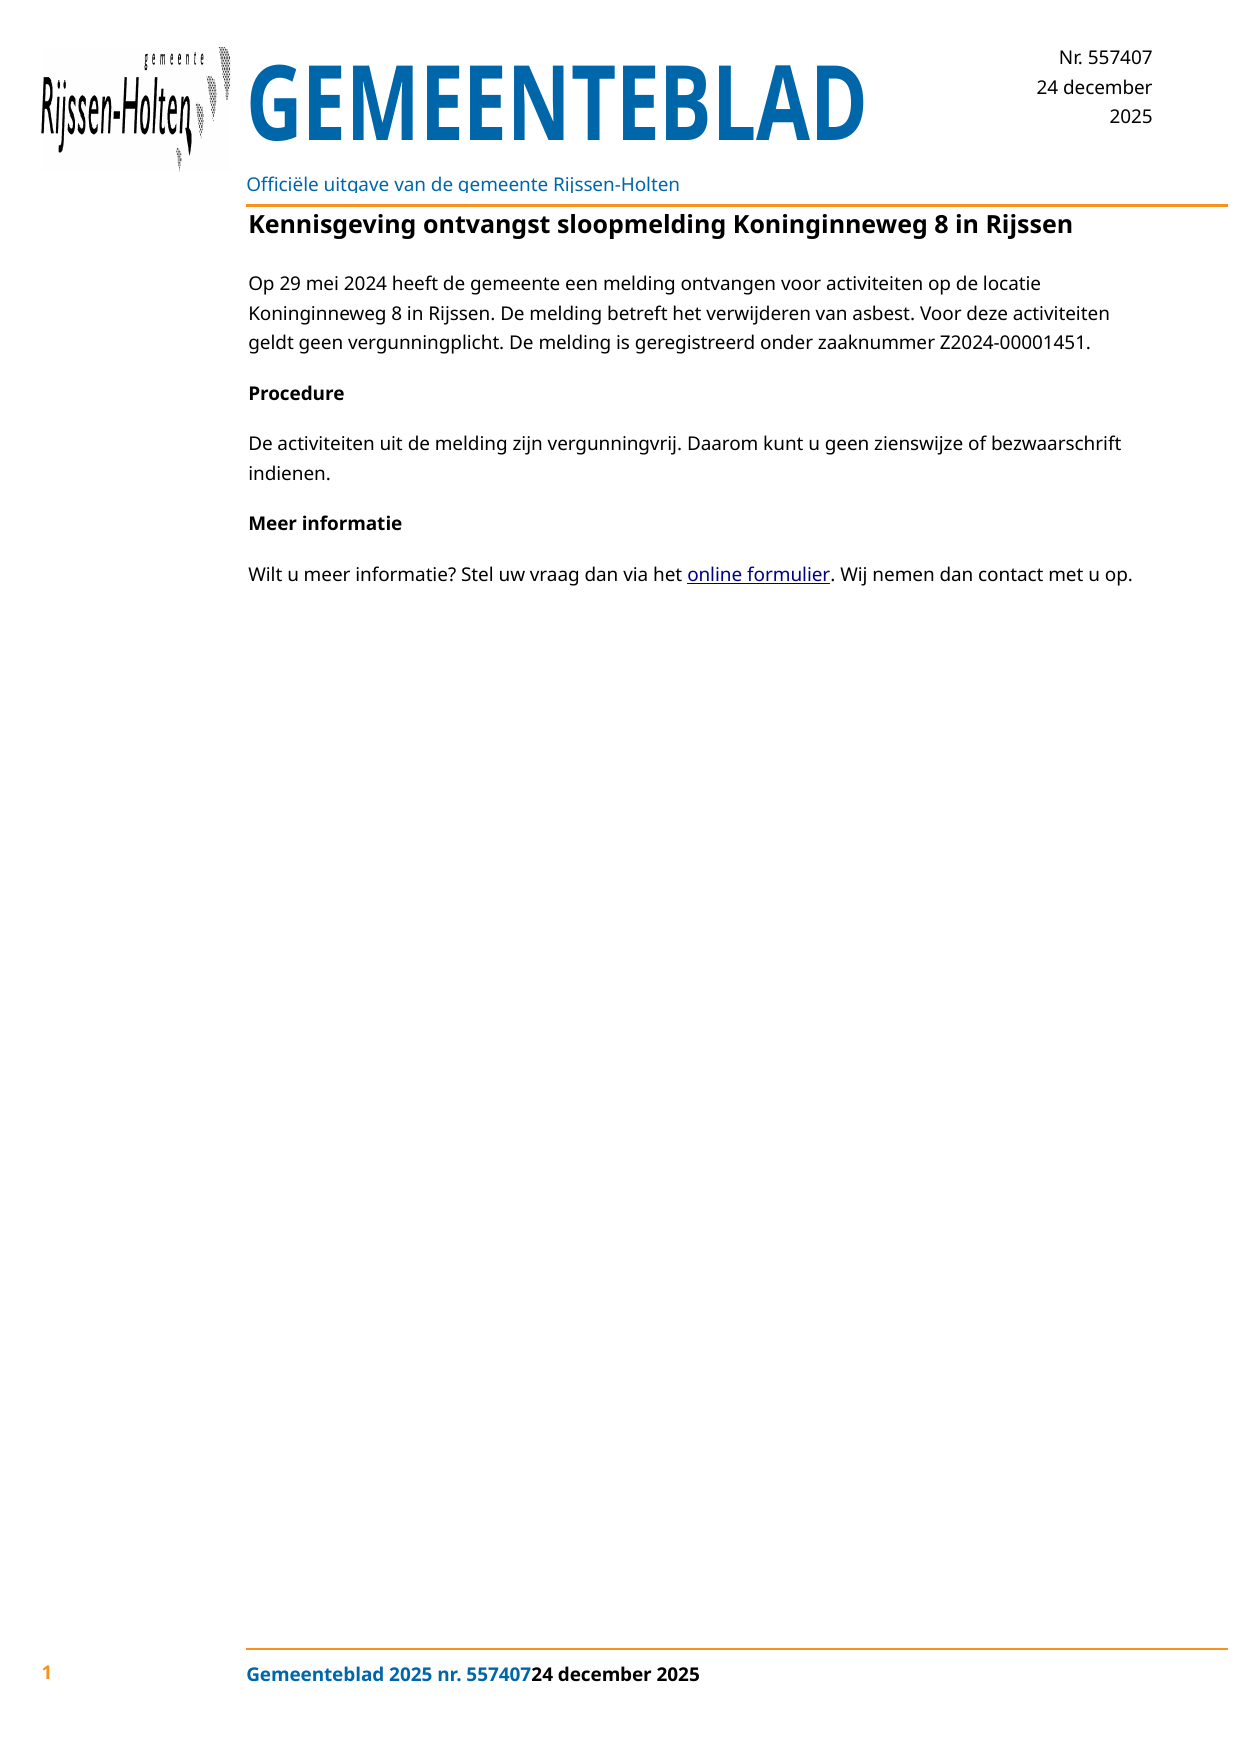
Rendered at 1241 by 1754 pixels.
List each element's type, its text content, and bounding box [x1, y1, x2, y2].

text De activiteiten uit de melding zijn vergunningvrij. Daarom kunt u geen zienswijze of bezwaarschrift indienen. [248, 430, 1152, 486]
text Op 29 mei 2024 heeft de gemeente een melding ontvangen voor activiteiten op de locatie Koninginneweg 8 in Rijssen. De melding betreft het verwijderen van asbest. Voor deze activiteiten geldt geen vergunningplicht. De melding is geregistreerd onder zaaknummer Z2024-00001451. [248, 270, 1152, 355]
picture [41, 47, 231, 172]
text Meer informatie [248, 510, 1152, 536]
text Procedure [248, 380, 1152, 406]
text Wilt u meer informatie? Stel uw vraag dan via het online formulier. Wij nemen dan contact met u op. [248, 561, 1152, 586]
text Kennisgeving ontvangst sloopmelding Koninginneweg 8 in Rijssen [248, 207, 1152, 241]
